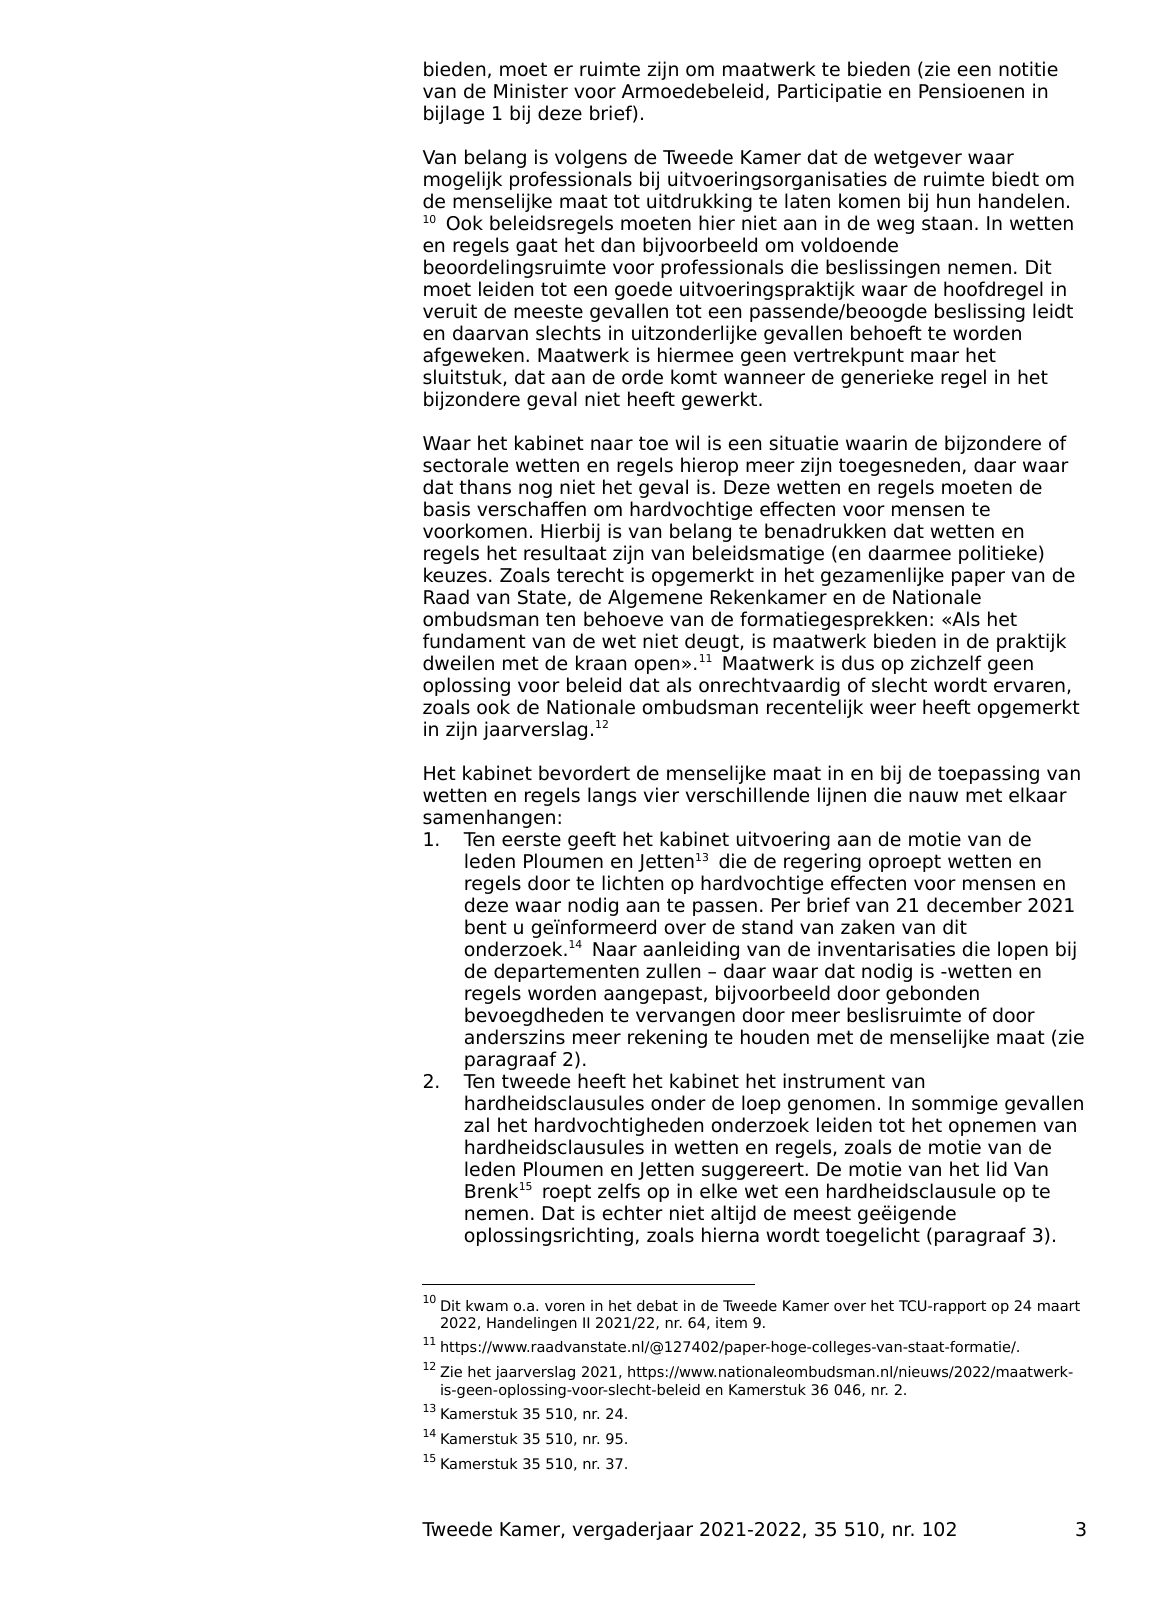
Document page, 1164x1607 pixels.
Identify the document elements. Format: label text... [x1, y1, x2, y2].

text Kamerstuk 35 510, nr. 95. [422, 1427, 1087, 1449]
text Het kabinet bevordert de menselijke maat in en bij de toepassing van wetten en regels langs vier verschillende lijnen die nauw met elkaar samenhangen: [422, 763, 1087, 829]
text Zie het jaarverslag 2021, https://www.nationaleombudsman.nl/nieuws/2022/maatwerk-is-geen-oplossing-voor-slecht-beleid en Kamerstuk 36 046, nr. 2. [422, 1360, 1087, 1399]
text Van belang is volgens de Tweede Kamer dat de wetgever waar mogelijk professionals bij uitvoeringsorganisaties de ruimte biedt om de menselijke maat tot uitdrukking te laten komen bij hun handelen. Ook beleidsregels moeten hier niet aan in de weg staan. In wetten en regels gaat het dan bijvoorbeeld om voldoende beoordelingsruimte voor professionals die beslissingen nemen. Dit moet leiden tot een goede uitvoeringspraktijk waar de hoofdregel in veruit de meeste gevallen tot een passende/beoogde beslissing leidt en daarvan slechts in uitzonderlijke gevallen behoeft te worden afgeweken. Maatwerk is hiermee geen vertrekpunt maar het sluitstuk, dat aan de orde komt wanneer de generieke regel in het bijzondere geval niet heeft gewerkt. [422, 147, 1087, 411]
text Kamerstuk 35 510, nr. 24. [422, 1402, 1087, 1424]
text https://www.raadvanstate.nl/@127402/paper-hoge-colleges-van-staat-formatie/. [422, 1335, 1087, 1357]
text Waar het kabinet naar toe wil is een situatie waarin de bijzondere of sectorale wetten en regels hierop meer zijn toegesneden, daar waar dat thans nog niet het geval is. Deze wetten en regels moeten de basis verschaffen om hardvochtige effecten voor mensen te voorkomen. Hierbij is van belang te benadrukken dat wetten en regels het resultaat zijn van beleidsmatige (en daarmee politieke) keuzes. Zoals terecht is opgemerkt in het gezamenlijke paper van de Raad van State, de Algemene Rekenkamer en de Nationale ombudsman ten behoeve van de formatiegesprekken: «Als het fundament van de wet niet deugt, is maatwerk bieden in de praktijk dweilen met de kraan open». Maatwerk is dus op zichzelf geen oplossing voor beleid dat als onrechtvaardig of slecht wordt ervaren, zoals ook de Nationale ombudsman recentelijk weer heeft opgemerkt in zijn jaarverslag. [422, 433, 1087, 741]
text 2. Ten tweede heeft het kabinet het instrument van hardheidsclausules onder de loep genomen. In sommige gevallen zal het hardvochtigheden onderzoek leiden tot het opnemen van hardheidsclausules in wetten en regels, zoals de motie van de leden Ploumen en Jetten suggereert. De motie van het lid Van Brenk roept zelfs op in elke wet een hardheidsclausule op te nemen. Dat is echter niet altijd de meest geëigende oplossingsrichting, zoals hierna wordt toegelicht (paragraaf 3). [422, 1071, 1087, 1247]
text Kamerstuk 35 510, nr. 37. [422, 1452, 1087, 1474]
text 1. Ten eerste geeft het kabinet uitvoering aan de motie van de leden Ploumen en Jetten die de regering oproept wetten en regels door te lichten op hardvochtige effecten voor mensen en deze waar nodig aan te passen. Per brief van 21 december 2021 bent u geïnformeerd over de stand van zaken van dit onderzoek. Naar aanleiding van de inventarisaties die lopen bij de departementen zullen – daar waar dat nodig is -wetten en regels worden aangepast, bijvoorbeeld door gebonden bevoegdheden te vervangen door meer beslisruimte of door anderszins meer rekening te houden met de menselijke maat (zie paragraaf 2). [422, 829, 1087, 1071]
text bieden, moet er ruimte zijn om maatwerk te bieden (zie een notitie van de Minister voor Armoedebeleid, Participatie en Pensioenen in bijlage 1 bij deze brief). [422, 59, 1087, 125]
text Dit kwam o.a. voren in het debat in de Tweede Kamer over het TCU-rapport op 24 maart 2022, Handelingen II 2021/22, nr. 64, item 9. [422, 1293, 1087, 1332]
